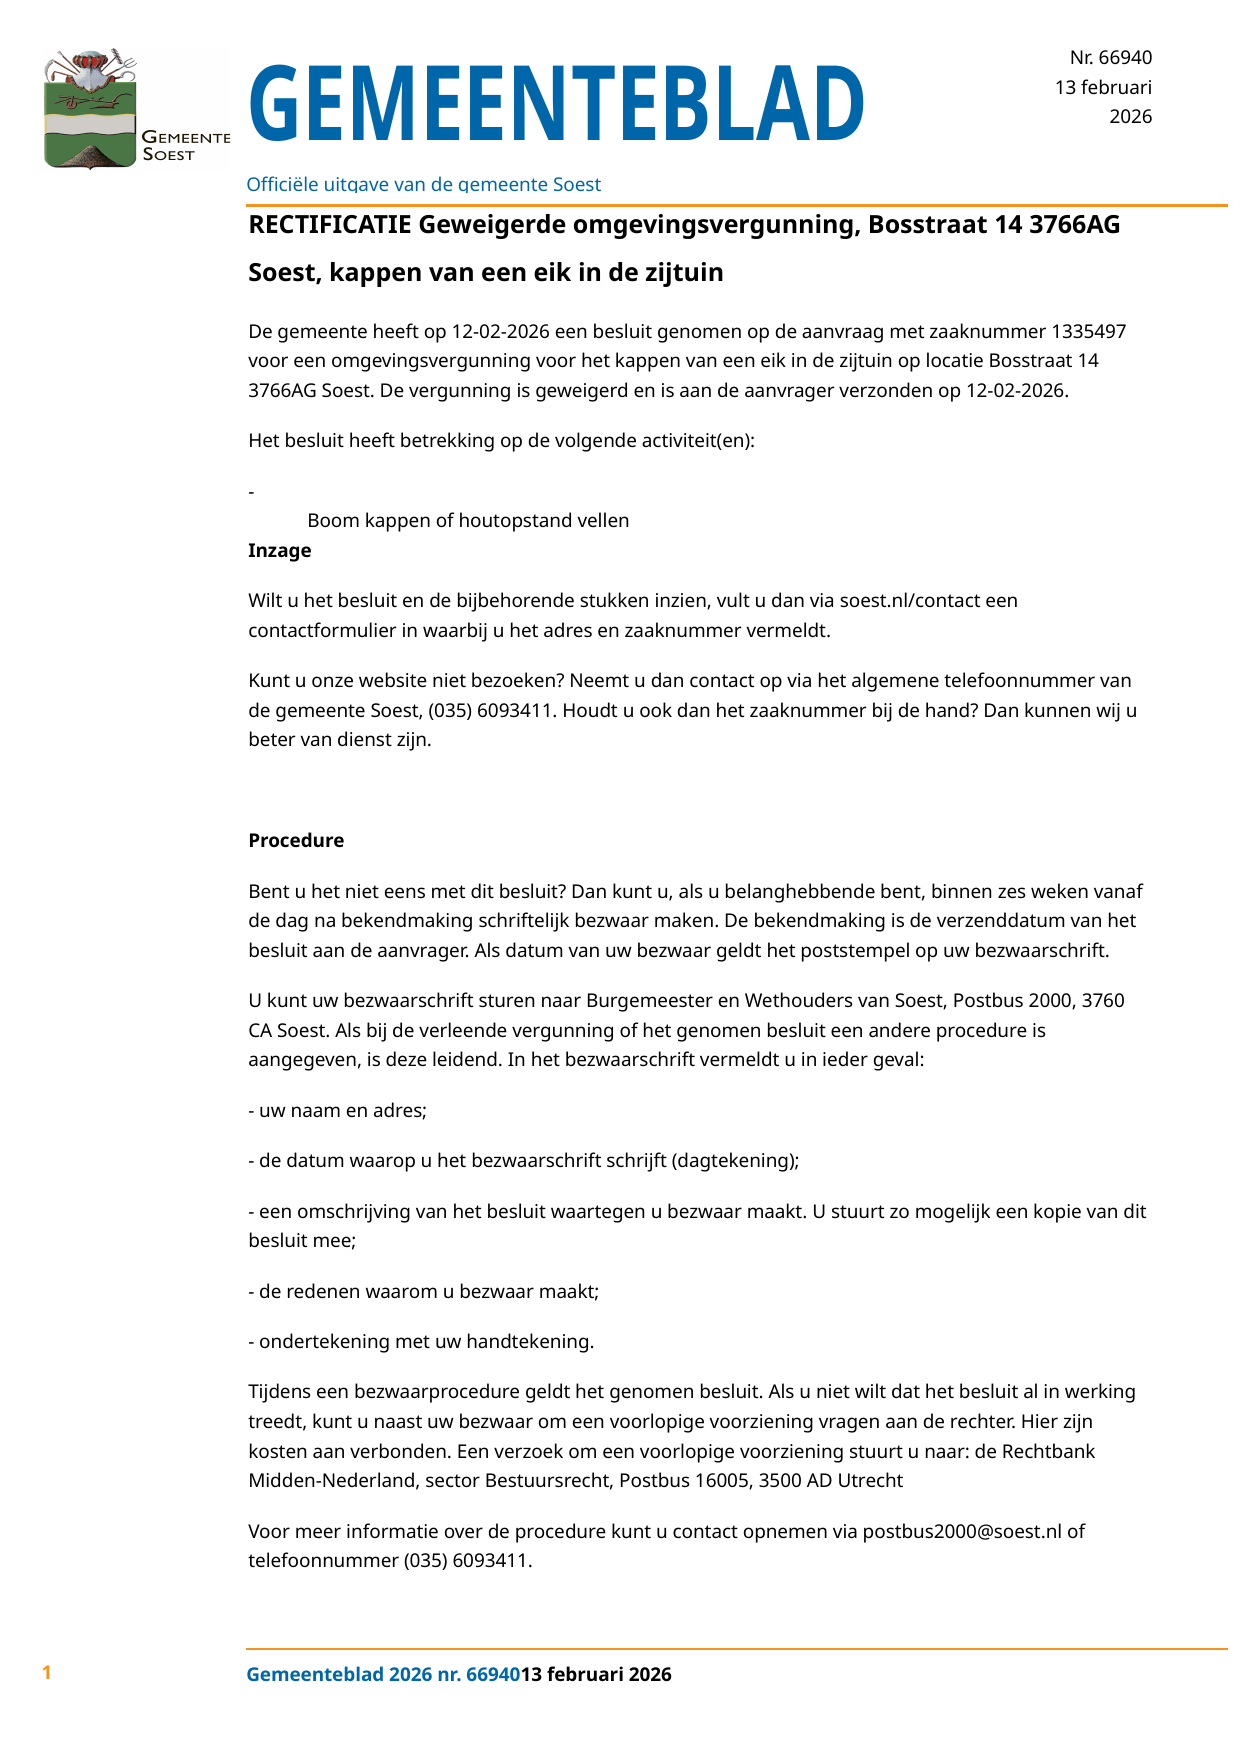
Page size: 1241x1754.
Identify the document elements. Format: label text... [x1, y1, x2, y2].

text Kunt u onze website niet bezoeken? Neemt u dan contact op via het algemene telefoonnummer van de gemeente Soest, (035) 6093411. Houdt u ook dan het zaaknummer bij de hand? Dan kunnen wij u beter van dienst zijn. [248, 667, 1152, 752]
text Het besluit heeft betrekking op de volgende activiteit(en): [248, 427, 1152, 453]
text RECTIFICATIE Geweigerde omgevingsvergunning, Bosstraat 14 3766AG Soest, kappen van een eik in de zijtuin [248, 207, 1152, 288]
text Bent u het niet eens met dit besluit? Dan kunt u, als u belanghebbende bent, binnen zes weken vanaf de dag na bekendmaking schriftelijk bezwaar maken. De bekendmaking is de verzenddatum van het besluit aan de aanvrager. Als datum van uw bezwaar geldt het poststempel op uw bezwaarschrift. [248, 878, 1152, 963]
text Procedure [248, 827, 1152, 853]
text - een omschrijving van het besluit waartegen u bezwaar maakt. U stuurt zo mogelijk een kopie van dit besluit mee; [248, 1198, 1152, 1253]
text - de redenen waarom u bezwaar maakt; [248, 1278, 1152, 1304]
text De gemeente heeft op 12-02-2026 een besluit genomen op de aanvraag met zaaknummer 1335497 voor een omgevingsvergunning voor het kappen van een eik in de zijtuin op locatie Bosstraat 14 3766AG Soest. De vergunning is geweigerd en is aan de aanvrager verzonden op 12-02-2026. [248, 318, 1152, 403]
text Inzage [248, 537, 1152, 563]
text - ondertekening met uw handtekening. [248, 1328, 1152, 1354]
text U kunt uw bezwaarschrift sturen naar Burgemeester en Wethouders van Soest, Postbus 2000, 3760 CA Soest. Als bij de verleende vergunning of het genomen besluit een andere procedure is aangegeven, is deze leidend. In het bezwaarschrift vermeldt u in ieder geval: [248, 987, 1152, 1072]
text Tijdens een bezwaarprocedure geldt het genomen besluit. Als u niet wilt dat het besluit al in werking treedt, kunt u naast uw bezwaar om een voorlopige voorziening vragen aan de rechter. Hier zijn kosten aan verbonden. Een verzoek om een voorlopige voorziening stuurt u naar: de Rechtbank Midden-Nederland, sector Bestuursrecht, Postbus 16005, 3500 AD Utrecht [248, 1379, 1152, 1493]
text Wilt u het besluit en de bijbehorende stukken inzien, vult u dan via soest.nl/contact een contactformulier in waarbij u het adres en zaaknummer vermeldt. [248, 587, 1152, 643]
text Voor meer informatie over de procedure kunt u contact opnemen via postbus2000@soest.nl of telefoonnummer (035) 6093411. [248, 1518, 1152, 1573]
list Boom kappen of houtopstand vellen [248, 507, 1152, 533]
text - de datum waarop u het bezwaarschrift schrijft (dagtekening); [248, 1147, 1152, 1173]
text - uw naam en adres; [248, 1097, 1152, 1123]
picture [41, 47, 231, 172]
